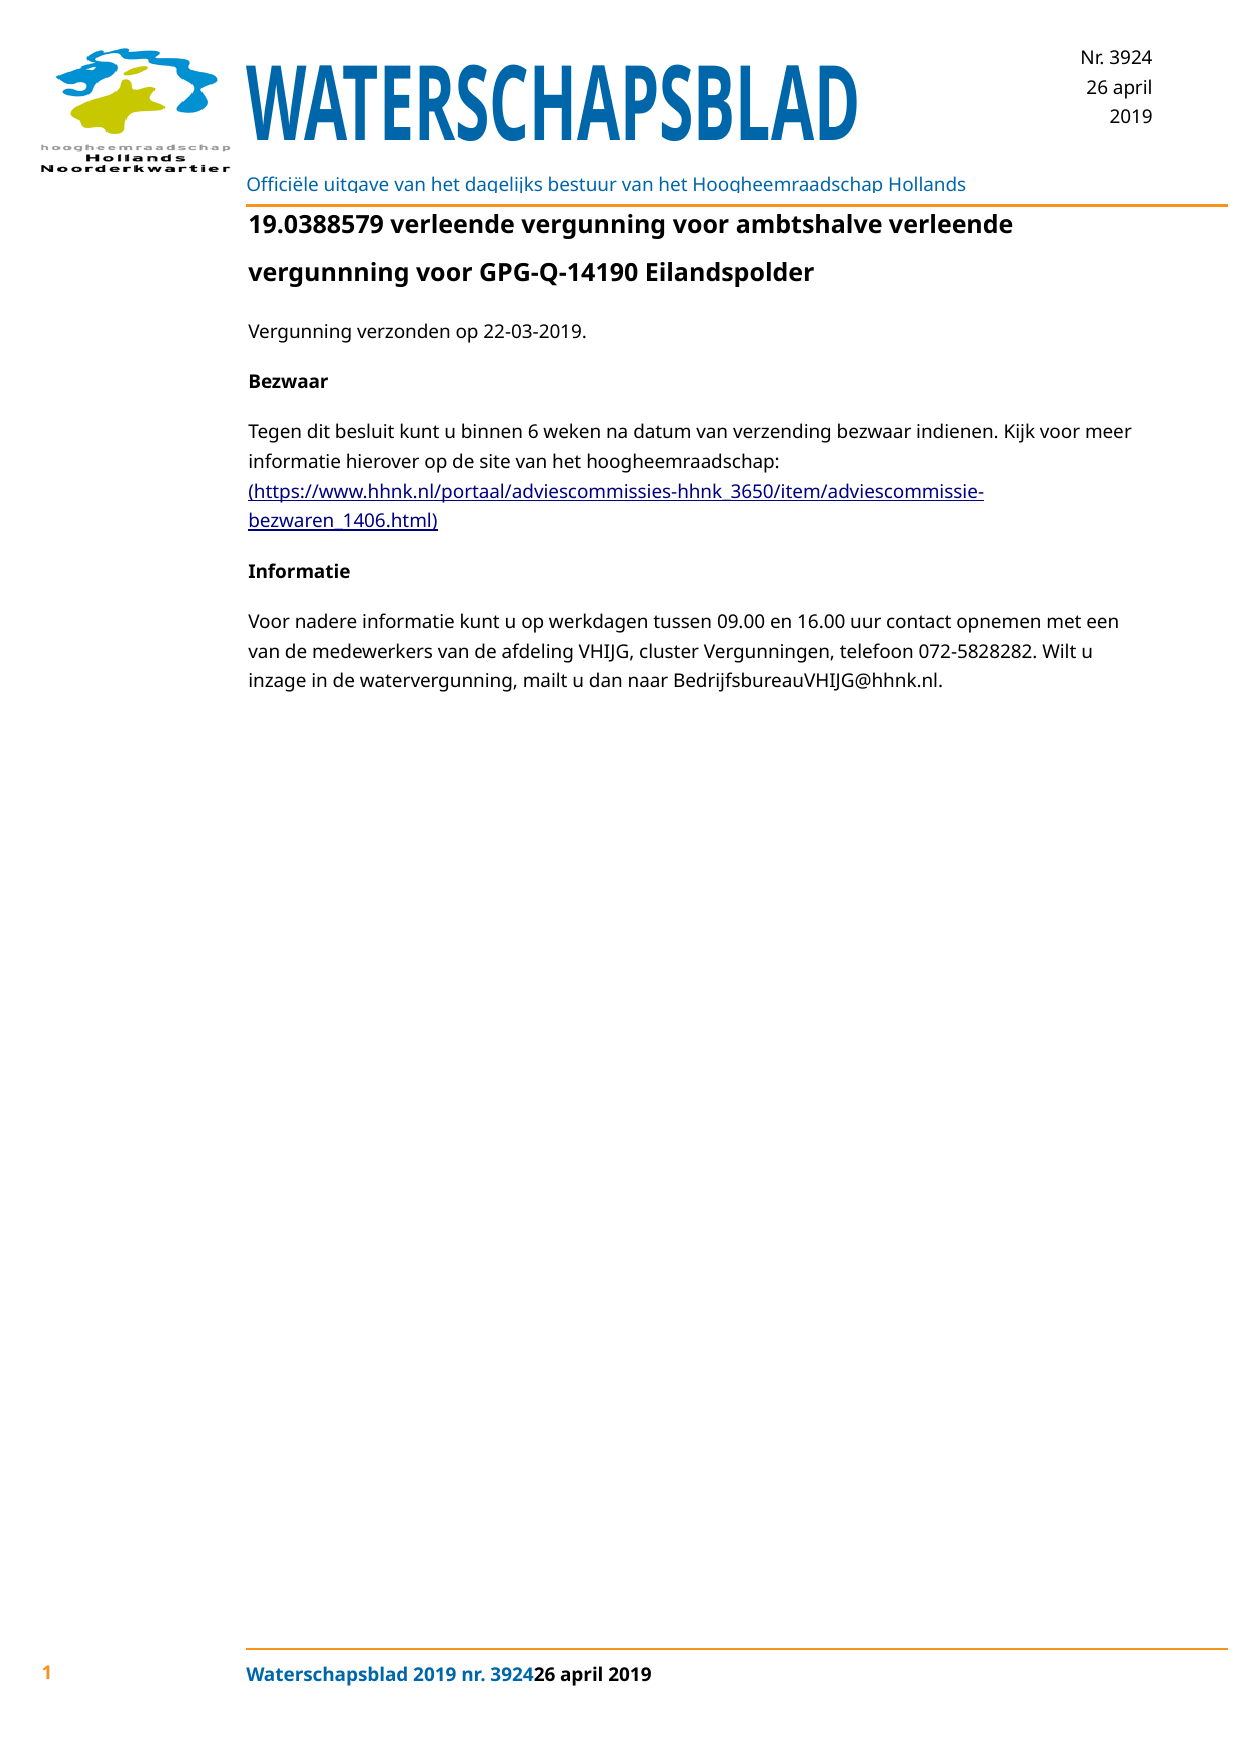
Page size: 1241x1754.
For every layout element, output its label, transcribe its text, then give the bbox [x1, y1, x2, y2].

text Informatie [248, 558, 1152, 584]
text Vergunning verzonden op 22-03-2019. [248, 318, 1152, 344]
text Voor nadere informatie kunt u op werkdagen tussen 09.00 en 16.00 uur contact opnemen met een van de medewerkers van de afdeling VHIJG, cluster Vergunningen, telefoon 072-5828282. Wilt u inzage in de watervergunning, mailt u dan naar BedrijfsbureauVHIJG@hhnk.nl. [248, 608, 1152, 693]
text Tegen dit besluit kunt u binnen 6 weken na datum van verzending bezwaar indienen. Kijk voor meer informatie hierover op de site van het hoogheemraadschap: (https://www.hhnk.nl/portaal/adviescommissies-hhnk_3650/item/adviescommissie-bezwaren_1406.html) [248, 419, 1152, 533]
text 19.0388579 verleende vergunning voor ambtshalve verleende vergunnning voor GPG-Q-14190 Eilandspolder [248, 207, 1152, 288]
picture [41, 47, 231, 172]
text Bezwaar [248, 368, 1152, 394]
